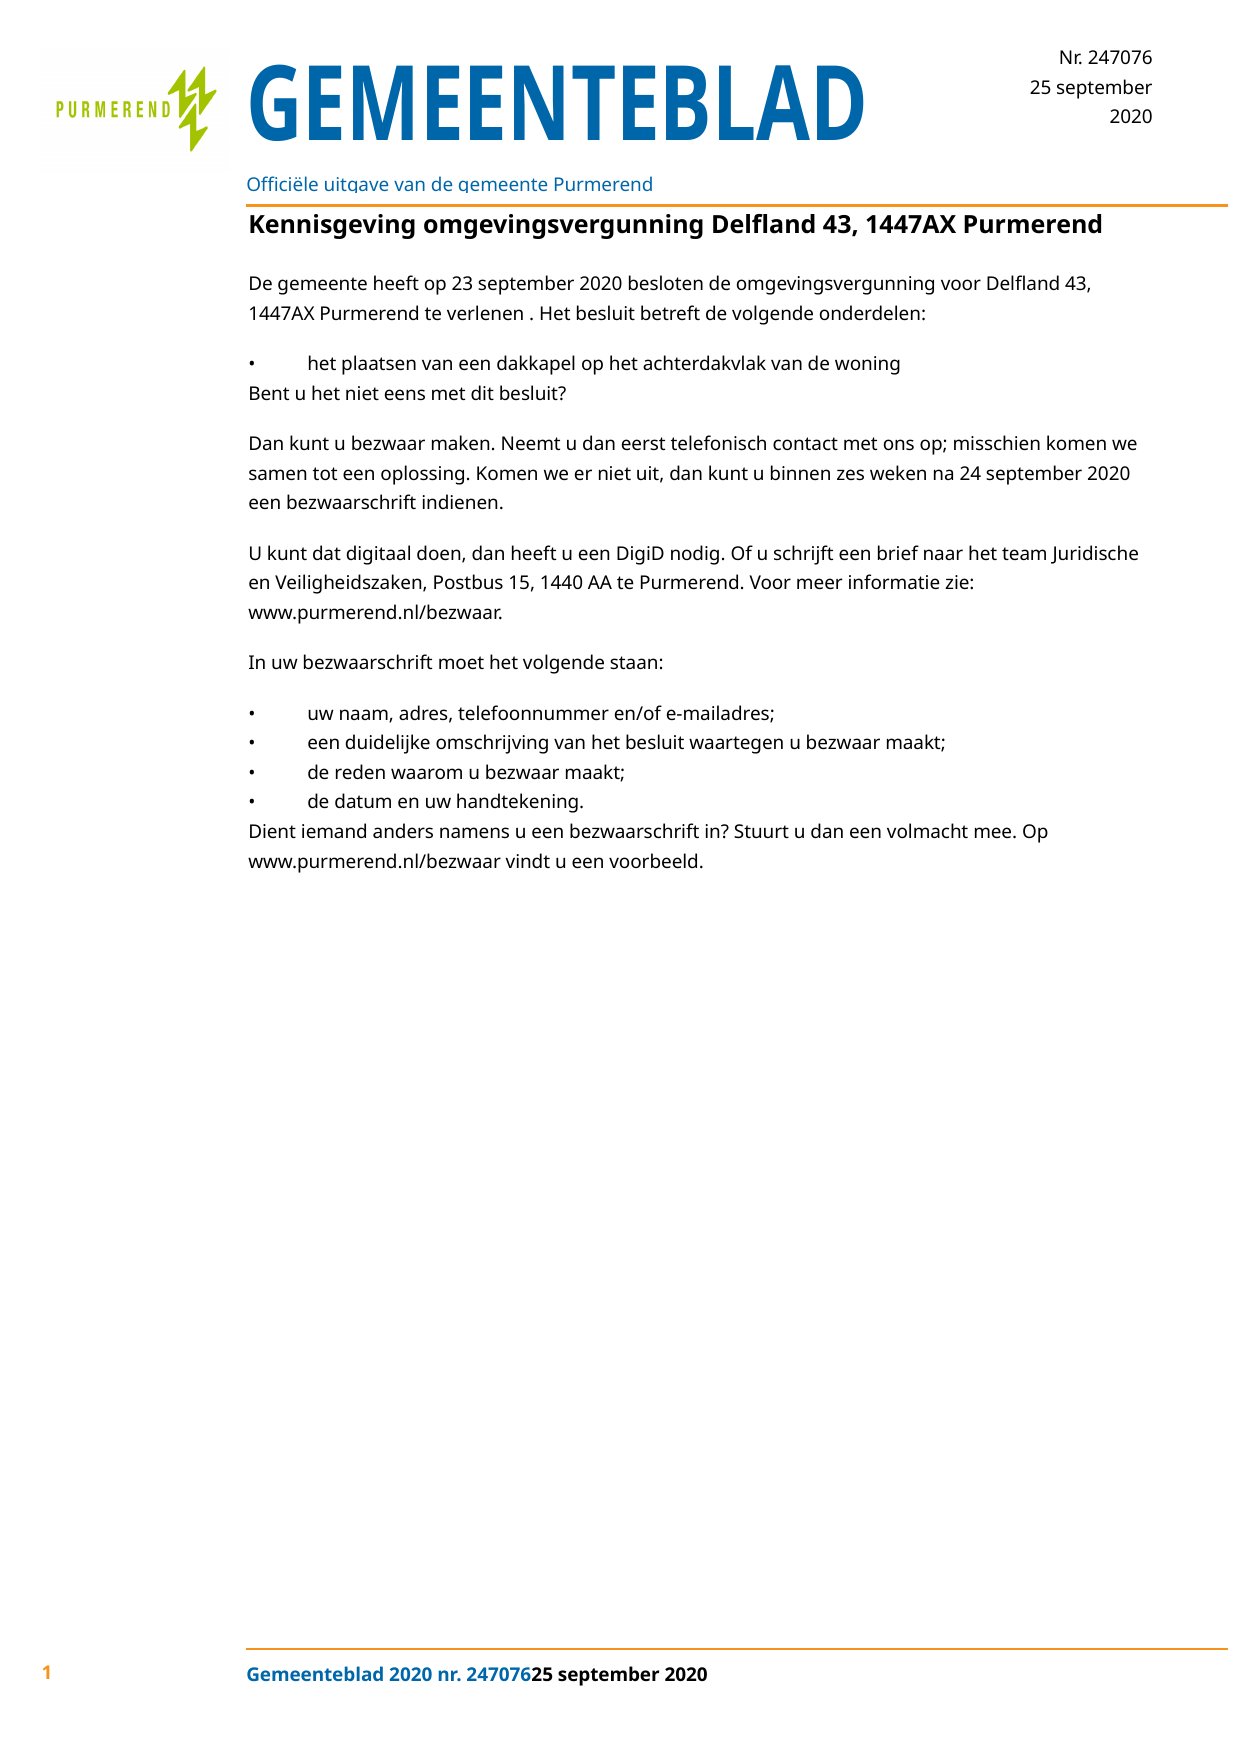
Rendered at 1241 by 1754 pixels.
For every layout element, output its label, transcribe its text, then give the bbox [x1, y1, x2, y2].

text In uw bezwaarschrift moet het volgende staan: [248, 649, 1152, 675]
list de reden waarom u bezwaar maakt; [248, 759, 1152, 785]
text Bent u het niet eens met dit besluit? [248, 380, 1152, 406]
list een duidelijke omschrijving van het besluit waartegen u bezwaar maakt; [248, 729, 1152, 755]
text U kunt dat digitaal doen, dan heeft u een DigiD nodig. Of u schrijft een brief naar het team Juridische en Veiligheidszaken, Postbus 15, 1440 AA te Purmerend. Voor meer informatie zie: www.purmerend.nl/bezwaar. [248, 540, 1152, 625]
text De gemeente heeft op 23 september 2020 besloten de omgevingsvergunning voor Delfland 43, 1447AX Purmerend te verlenen . Het besluit betreft de volgende onderdelen: [248, 270, 1152, 326]
picture [41, 47, 231, 172]
text Dan kunt u bezwaar maken. Neemt u dan eerst telefonisch contact met ons op; misschien komen we samen tot een oplossing. Komen we er niet uit, dan kunt u binnen zes weken na 24 september 2020 een bezwaarschrift indienen. [248, 430, 1152, 515]
list uw naam, adres, telefoonnummer en/of e-mailadres; [248, 700, 1152, 726]
text Kennisgeving omgevingsvergunning Delfland 43, 1447AX Purmerend [248, 207, 1152, 241]
text Dient iemand anders namens u een bezwaarschrift in? Stuurt u dan een volmacht mee. Op www.purmerend.nl/bezwaar vindt u een voorbeeld. [248, 818, 1152, 873]
list de datum en uw handtekening. [248, 789, 1152, 814]
list het plaatsen van een dakkapel op het achterdakvlak van de woning [248, 350, 1152, 376]
